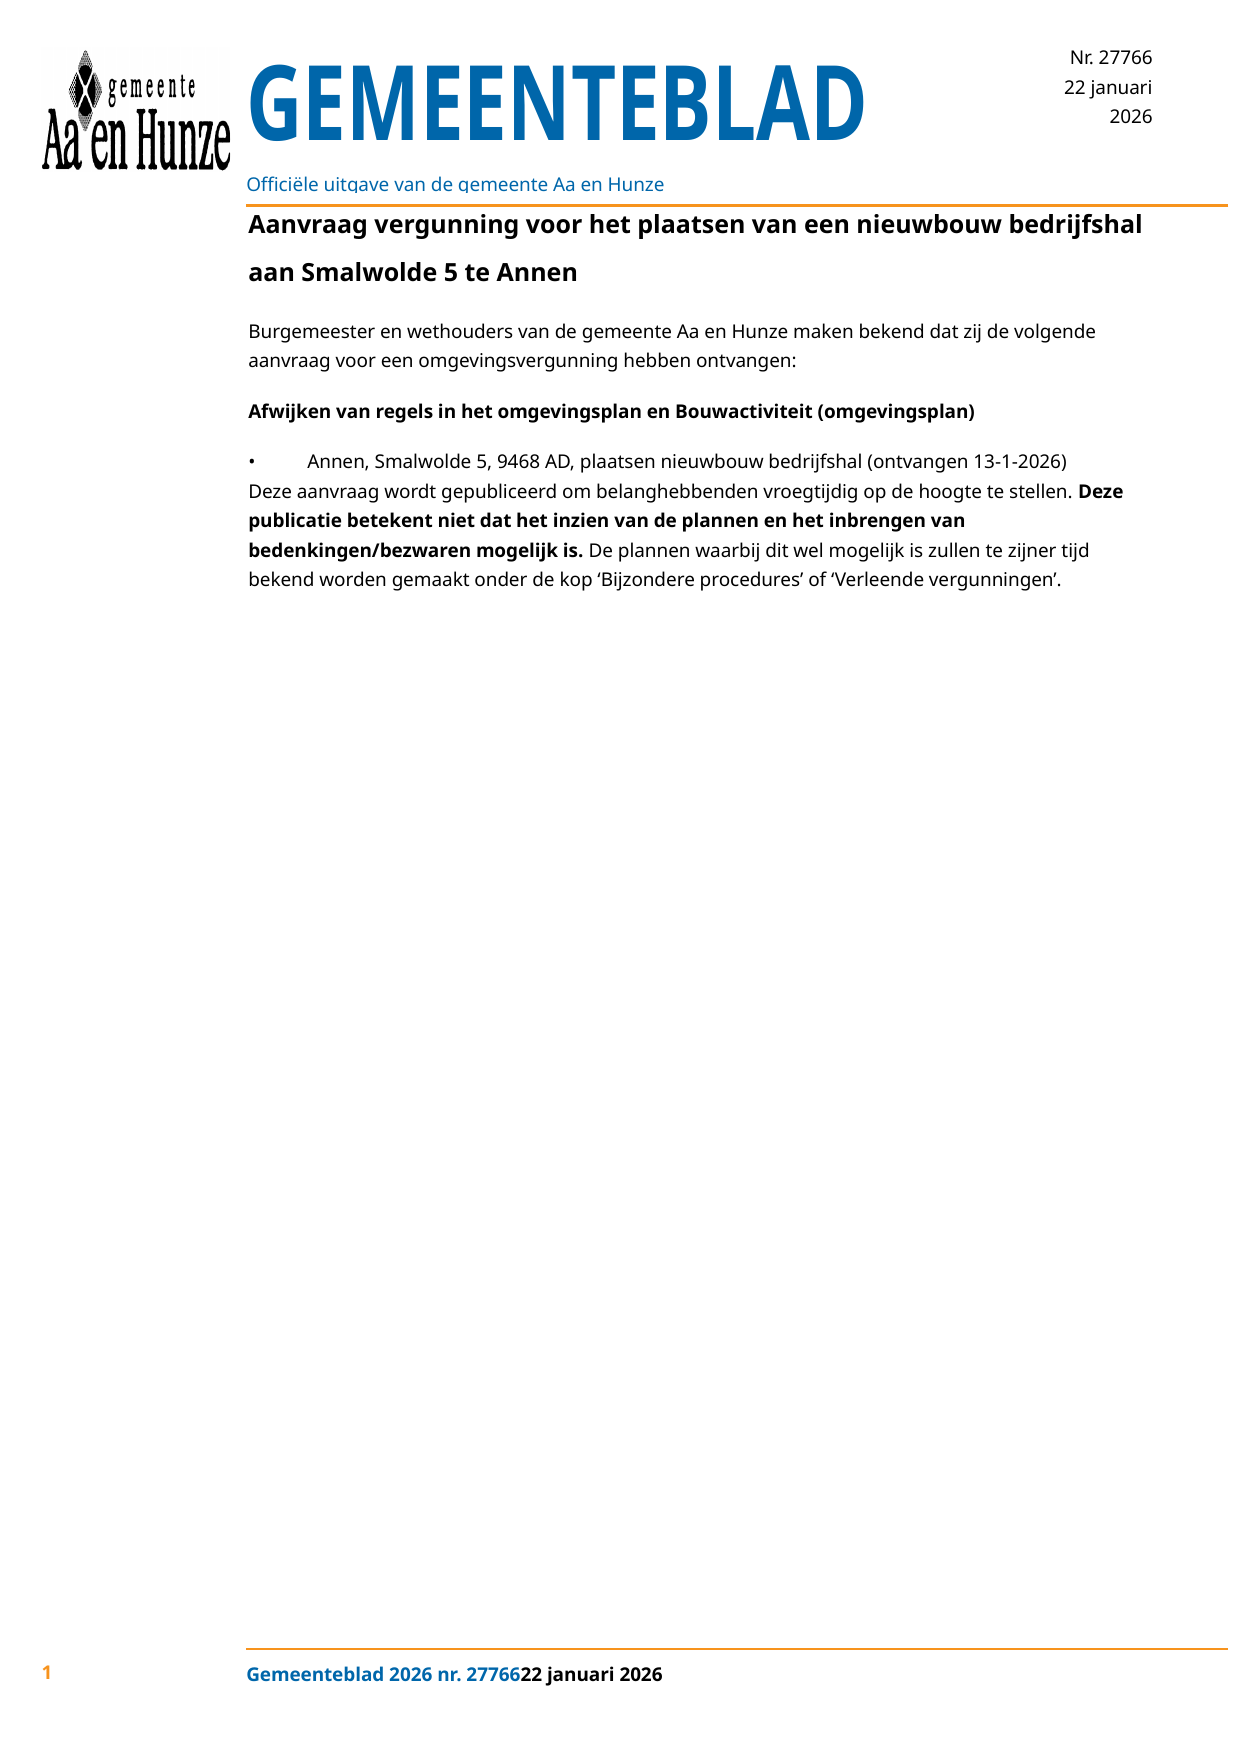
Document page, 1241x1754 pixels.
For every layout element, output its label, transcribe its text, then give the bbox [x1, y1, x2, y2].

text Aanvraag vergunning voor het plaatsen van een nieuwbouw bedrijfshal aan Smalwolde 5 te Annen [248, 207, 1152, 288]
list Annen, Smalwolde 5, 9468 AD, plaatsen nieuwbouw bedrijfshal (ontvangen 13-1-2026) [248, 448, 1152, 474]
text Burgemeester en wethouders van de gemeente Aa en Hunze maken bekend dat zij de volgende aanvraag voor een omgevingsvergunning hebben ontvangen: [248, 318, 1152, 373]
text Afwijken van regels in het omgevingsplan en Bouwactiviteit (omgevingsplan) [248, 398, 1152, 424]
text Deze aanvraag wordt gepubliceerd om belanghebbenden vroegtijdig op de hoogte te stellen. Deze publicatie betekent niet dat het inzien van de plannen en het inbrengen van bedenkingen/bezwaren mogelijk is. De plannen waarbij dit wel mogelijk is zullen te zijner tijd bekend worden gemaakt onder de kop ‘Bijzondere procedures’ of ‘Verleende vergunningen’. [248, 478, 1152, 592]
picture [41, 47, 231, 172]
